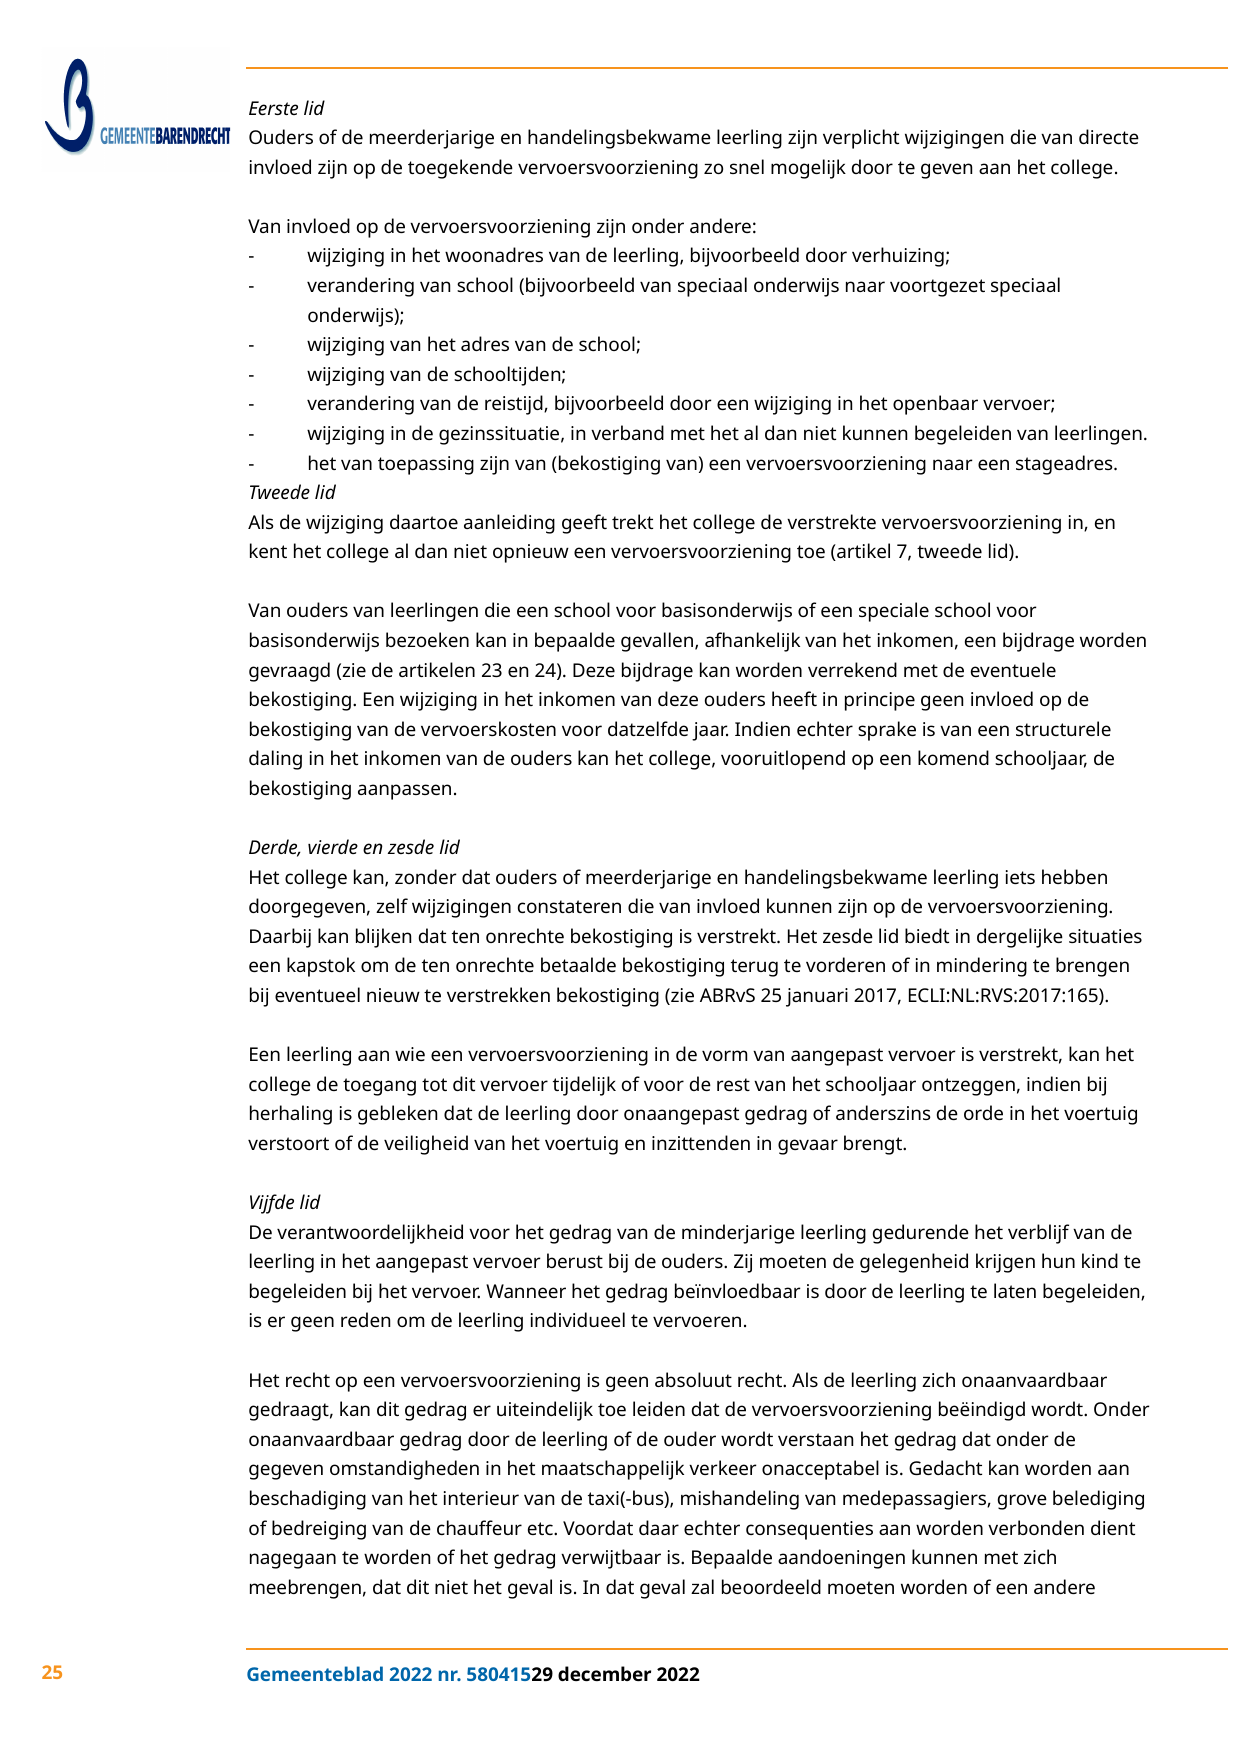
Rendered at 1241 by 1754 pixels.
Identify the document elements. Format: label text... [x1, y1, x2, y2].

text Vijfde lid [248, 1189, 1152, 1215]
list wijziging in de gezinssituatie, in verband met het al dan niet kunnen begeleiden van leerlingen. [248, 420, 1152, 446]
text Een leerling aan wie een vervoersvoorziening in de vorm van aangepast vervoer is verstrekt, kan het college de toegang tot dit vervoer tijdelijk of voor de rest van het schooljaar ontzeggen, indien bij herhaling is gebleken dat de leerling door onaangepast gedrag of anderszins de orde in het voertuig verstoort of de veiligheid van het voertuig en inzittenden in gevaar brengt. [248, 1041, 1152, 1156]
list wijziging van de schooltijden; [248, 361, 1152, 387]
list wijziging van het adres van de school; [248, 331, 1152, 357]
picture [41, 47, 231, 172]
text Eerste lid [248, 95, 1152, 121]
text Derde, vierde en zesde lid [248, 834, 1152, 860]
text Ouders of de meerderjarige en handelingsbekwame leerling zijn verplicht wijzigingen die van directe invloed zijn op de toegekende vervoersvoorziening zo snel mogelijk door te geven aan het college. [248, 124, 1152, 180]
text Het college kan, zonder dat ouders of meerderjarige en handelingsbekwame leerling iets hebben doorgegeven, zelf wijzigingen constateren die van invloed kunnen zijn op de vervoersvoorziening. Daarbij kan blijken dat ten onrechte bekostiging is verstrekt. Het zesde lid biedt in dergelijke situaties een kapstok om de ten onrechte betaalde bekostiging terug te vorderen of in mindering te brengen bij eventueel nieuw te verstrekken bekostiging (zie ABRvS 25 januari 2017, ECLI:NL:RVS:2017:165). [248, 864, 1152, 1008]
list verandering van de reistijd, bijvoorbeeld door een wijziging in het openbaar vervoer; [248, 391, 1152, 416]
text Tweede lid [248, 479, 1152, 505]
text Van invloed op de vervoersvoorziening zijn onder andere: [248, 213, 1152, 239]
text De verantwoordelijkheid voor het gedrag van de minderjarige leerling gedurende het verblijf van de leerling in het aangepast vervoer berust bij de ouders. Zij moeten de gelegenheid krijgen hun kind te begeleiden bij het vervoer. Wanneer het gedrag beïnvloedbaar is door de leerling te laten begeleiden, is er geen reden om de leerling individueel te vervoeren. [248, 1219, 1152, 1333]
list wijziging in het woonadres van de leerling, bijvoorbeeld door verhuizing; [248, 243, 1152, 268]
text Het recht op een vervoersvoorziening is geen absoluut recht. Als de leerling zich onaanvaardbaar gedraagt, kan dit gedrag er uiteindelijk toe leiden dat de vervoersvoorziening beëindigd wordt. Onder onaanvaardbaar gedrag door de leerling of de ouder wordt verstaan het gedrag dat onder de gegeven omstandigheden in het maatschappelijk verkeer onacceptabel is. Gedacht kan worden aan beschadiging van het interieur van de taxi(-bus), mishandeling van medepassagiers, grove belediging of bedreiging van de chauffeur etc. Voordat daar echter consequenties aan worden verbonden dient nagegaan te worden of het gedrag verwijtbaar is. Bepaalde aandoeningen kunnen met zich meebrengen, dat dit niet het geval is. In dat geval zal beoordeeld moeten worden of een andere [248, 1367, 1152, 1600]
list verandering van school (bijvoorbeeld van speciaal onderwijs naar voortgezet speciaal onderwijs); [248, 272, 1152, 328]
text Van ouders van leerlingen die een school voor basisonderwijs of een speciale school voor basisonderwijs bezoeken kan in bepaalde gevallen, afhankelijk van het inkomen, een bijdrage worden gevraagd (zie de artikelen 23 en 24). Deze bijdrage kan worden verrekend met de eventuele bekostiging. Een wijziging in het inkomen van deze ouders heeft in principe geen invloed op de bekostiging van de vervoerskosten voor datzelfde jaar. Indien echter sprake is van een structurele daling in het inkomen van de ouders kan het college, vooruitlopend op een komend schooljaar, de bekostiging aanpassen. [248, 598, 1152, 801]
text Als de wijziging daartoe aanleiding geeft trekt het college de verstrekte vervoersvoorziening in, en kent het college al dan niet opnieuw een vervoersvoorziening toe (artikel 7, tweede lid). [248, 509, 1152, 564]
list het van toepassing zijn van (bekostiging van) een vervoersvoorziening naar een stageadres. [248, 450, 1152, 476]
